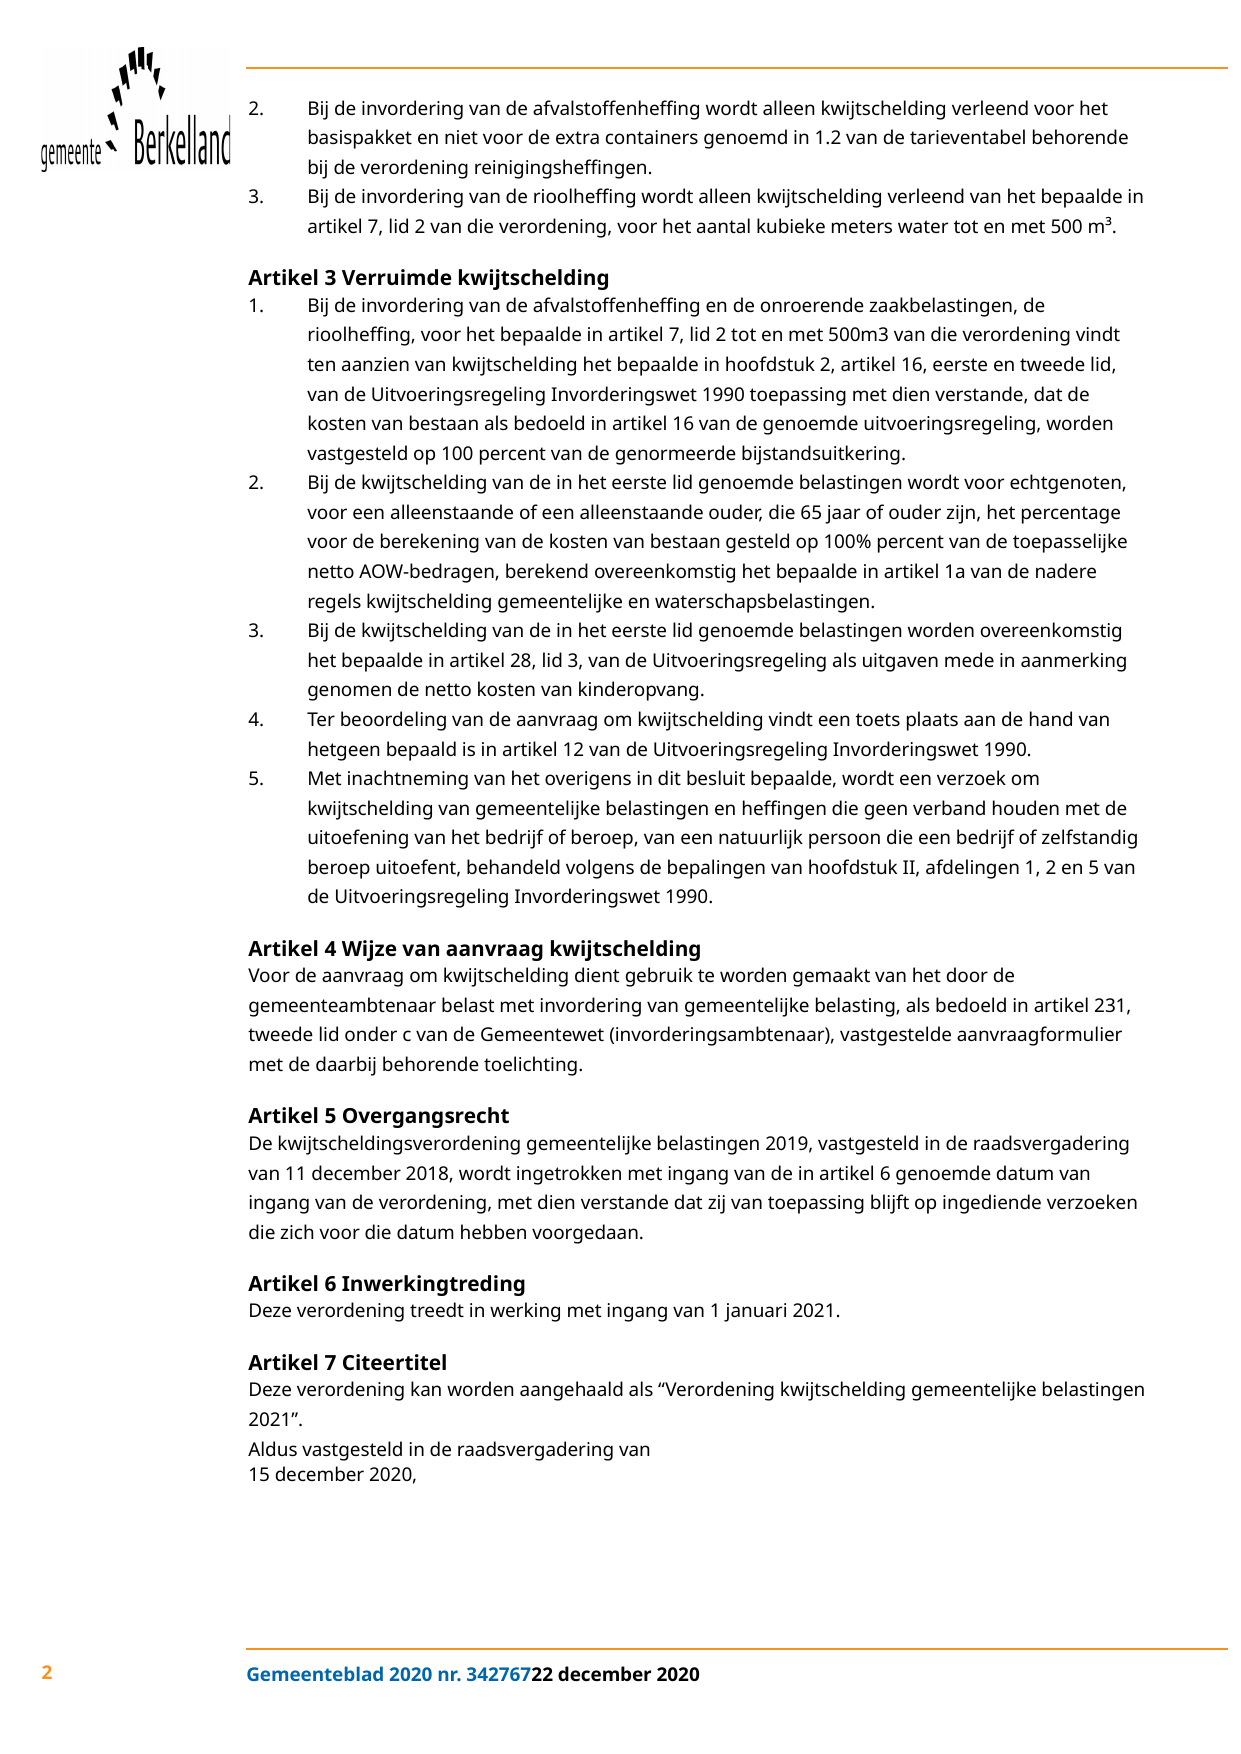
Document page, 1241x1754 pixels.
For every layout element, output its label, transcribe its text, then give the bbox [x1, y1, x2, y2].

list Ter beoordeling van de aanvraag om kwijtschelding vindt een toets plaats aan de hand van hetgeen bepaald is in artikel 12 van de Uitvoeringsregeling Invorderingswet 1990. [248, 706, 1152, 761]
list Bij de kwijtschelding van de in het eerste lid genoemde belastingen wordt voor echtgenoten, voor een alleenstaande of een alleenstaande ouder, die 65 jaar of ouder zijn, het percentage voor de berekening van de kosten van bestaan gesteld op 100% percent van de toepasselijke netto AOW-bedragen, berekend overeenkomstig het bepaalde in artikel 1a van de nadere regels kwijtschelding gemeentelijke en waterschapsbelastingen. [248, 469, 1152, 613]
text 15 december 2020, [248, 1461, 1152, 1487]
list Bij de invordering van de afvalstoffenheffing en de onroerende zaakbelastingen, de rioolheffing, voor het bepaalde in artikel 7, lid 2 tot en met 500m3 van die verordening vindt ten aanzien van kwijtschelding het bepaalde in hoofdstuk 2, artikel 16, eerste en tweede lid, van de Uitvoeringsregeling Invorderingswet 1990 toepassing met dien verstande, dat de kosten van bestaan als bedoeld in artikel 16 van de genoemde uitvoeringsregeling, worden vastgesteld op 100 percent van de genormeerde bijstandsuitkering. [248, 292, 1152, 466]
text Aldus vastgesteld in de raadsvergadering van [248, 1436, 1152, 1461]
text Artikel 6 Inwerkingtreding [248, 1269, 1152, 1298]
text Deze verordening treedt in werking met ingang van 1 januari 2021. [248, 1298, 1152, 1323]
text Deze verordening kan worden aangehaald als “Verordening kwijtschelding gemeentelijke belastingen 2021”. [248, 1377, 1152, 1432]
list Met inachtneming van het overigens in dit besluit bepaalde, wordt een verzoek om kwijtschelding van gemeentelijke belastingen en heffingen die geen verband houden met de uitoefening van het bedrijf of beroep, van een natuurlijk persoon die een bedrijf of zelfstandig beroep uitoefent, behandeld volgens de bepalingen van hoofdstuk II, afdelingen 1, 2 en 5 van de Uitvoeringsregeling Invorderingswet 1990. [248, 765, 1152, 909]
text De kwijtscheldingsverordening gemeentelijke belastingen 2019, vastgesteld in de raadsvergadering van 11 december 2018, wordt ingetrokken met ingang van de in artikel 6 genoemde datum van ingang van de verordening, met dien verstande dat zij van toepassing blijft op ingediende verzoeken die zich voor die datum hebben voorgedaan. [248, 1130, 1152, 1244]
list Bij de kwijtschelding van de in het eerste lid genoemde belastingen worden overeenkomstig het bepaalde in artikel 28, lid 3, van de Uitvoeringsregeling als uitgaven mede in aanmerking genomen de netto kosten van kinderopvang. [248, 617, 1152, 702]
picture [41, 47, 231, 172]
list Bij de invordering van de rioolheffing wordt alleen kwijtschelding verleend van het bepaalde in artikel 7, lid 2 van die verordening, voor het aantal kubieke meters water tot en met 500 m³. [248, 183, 1152, 239]
text Artikel 4 Wijze van aanvraag kwijtschelding [248, 934, 1152, 962]
text Artikel 7 Citeertitel [248, 1348, 1152, 1377]
list Bij de invordering van de afvalstoffenheffing wordt alleen kwijtschelding verleend voor het basispakket en niet voor de extra containers genoemd in 1.2 van de tarieventabel behorende bij de verordening reinigingsheffingen. [248, 95, 1152, 180]
text Artikel 5 Overgangsrecht [248, 1102, 1152, 1130]
text Artikel 3 Verruimde kwijtschelding [248, 263, 1152, 292]
text Voor de aanvraag om kwijtschelding dient gebruik te worden gemaakt van het door de gemeenteambtenaar belast met invordering van gemeentelijke belasting, als bedoeld in artikel 231, tweede lid onder c van de Gemeentewet (invorderingsambtenaar), vastgestelde aanvraagformulier met de daarbij behorende toelichting. [248, 962, 1152, 1077]
